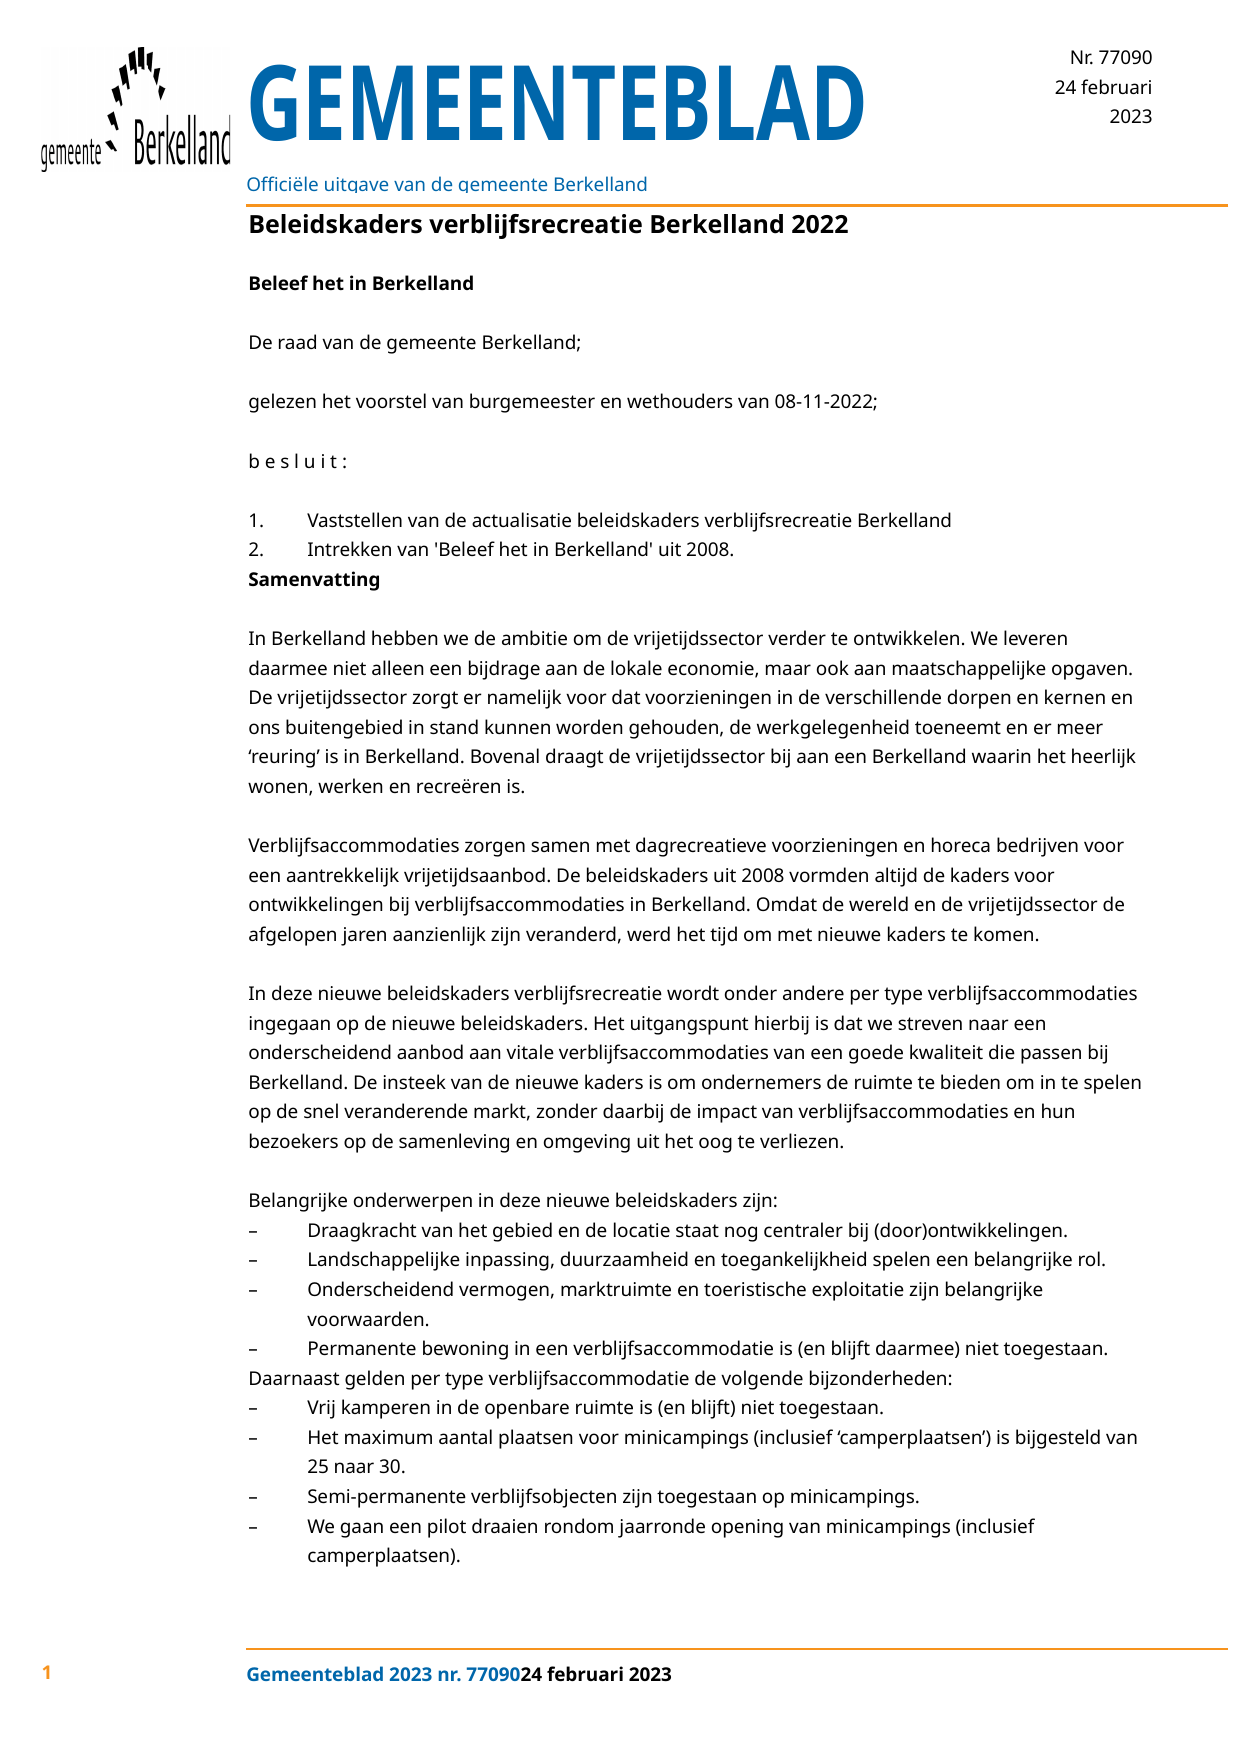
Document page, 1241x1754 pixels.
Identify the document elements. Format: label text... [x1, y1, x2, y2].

text Beleef het in Berkelland [248, 270, 1152, 296]
list Permanente bewoning in een verblijfsaccommodatie is (en blijft daarmee) niet toegestaan. [248, 1335, 1152, 1361]
text gelezen het voorstel van burgemeester en wethouders van 08-11-2022; [248, 389, 1152, 414]
list Het maximum aantal plaatsen voor minicampings (inclusief ‘camperplaatsen’) is bijgesteld van 25 naar 30. [248, 1424, 1152, 1479]
list Landschappelijke inpassing, duurzaamheid en toegankelijkheid spelen een belangrijke rol. [248, 1247, 1152, 1272]
list Semi-permanente verblijfsobjecten zijn toegestaan op minicampings. [248, 1483, 1152, 1509]
list Vrij kamperen in de openbare ruimte is (en blijft) niet toegestaan. [248, 1394, 1152, 1420]
text b e s l u i t : [248, 448, 1152, 473]
text Daarnaast gelden per type verblijfsaccommodatie de volgende bijzonderheden: [248, 1365, 1152, 1391]
text In Berkelland hebben we de ambitie om de vrijetijdssector verder te ontwikkelen. We leveren daarmee niet alleen een bijdrage aan de lokale economie, maar ook aan maatschappelijke opgaven. De vrijetijdssector zorgt er namelijk voor dat voorzieningen in de verschillende dorpen en kernen en ons buitengebied in stand kunnen worden gehouden, de werkgelegenheid toeneemt en er meer ‘reuring’ is in Berkelland. Bovenal draagt de vrijetijdssector bij aan een Berkelland waarin het heerlijk wonen, werken en recreëren is. [248, 625, 1152, 799]
list Vaststellen van de actualisatie beleidskaders verblijfsrecreatie Berkelland [248, 507, 1152, 533]
list We gaan een pilot draaien rondom jaarronde opening van minicampings (inclusief camperplaatsen). [248, 1513, 1152, 1568]
text Belangrijke onderwerpen in deze nieuwe beleidskaders zijn: [248, 1187, 1152, 1213]
text Verblijfsaccommodaties zorgen samen met dagrecreatieve voorzieningen en horeca bedrijven voor een aantrekkelijk vrijetijdsaanbod. De beleidskaders uit 2008 vormden altijd de kaders voor ontwikkelingen bij verblijfsaccommodaties in Berkelland. Omdat de wereld en de vrijetijdssector de afgelopen jaren aanzienlijk zijn veranderd, werd het tijd om met nieuwe kaders te komen. [248, 832, 1152, 947]
list Intrekken van 'Beleef het in Berkelland' uit 2008. [248, 537, 1152, 562]
text De raad van de gemeente Berkelland; [248, 329, 1152, 355]
picture [41, 47, 231, 172]
list Onderscheidend vermogen, marktruimte en toeristische exploitatie zijn belangrijke voorwaarden. [248, 1276, 1152, 1331]
text Samenvatting [248, 566, 1152, 592]
text Beleidskaders verblijfsrecreatie Berkelland 2022 [248, 207, 1152, 241]
list Draagkracht van het gebied en de locatie staat nog centraler bij (door)ontwikkelingen. [248, 1217, 1152, 1243]
text In deze nieuwe beleidskaders verblijfsrecreatie wordt onder andere per type verblijfsaccommodaties ingegaan op de nieuwe beleidskaders. Het uitgangspunt hierbij is dat we streven naar een onderscheidend aanbod aan vitale verblijfsaccommodaties van een goede kwaliteit die passen bij Berkelland. De insteek van de nieuwe kaders is om ondernemers de ruimte te bieden om in te spelen op de snel veranderende markt, zonder daarbij de impact van verblijfsaccommodaties en hun bezoekers op de samenleving en omgeving uit het oog te verliezen. [248, 980, 1152, 1154]
